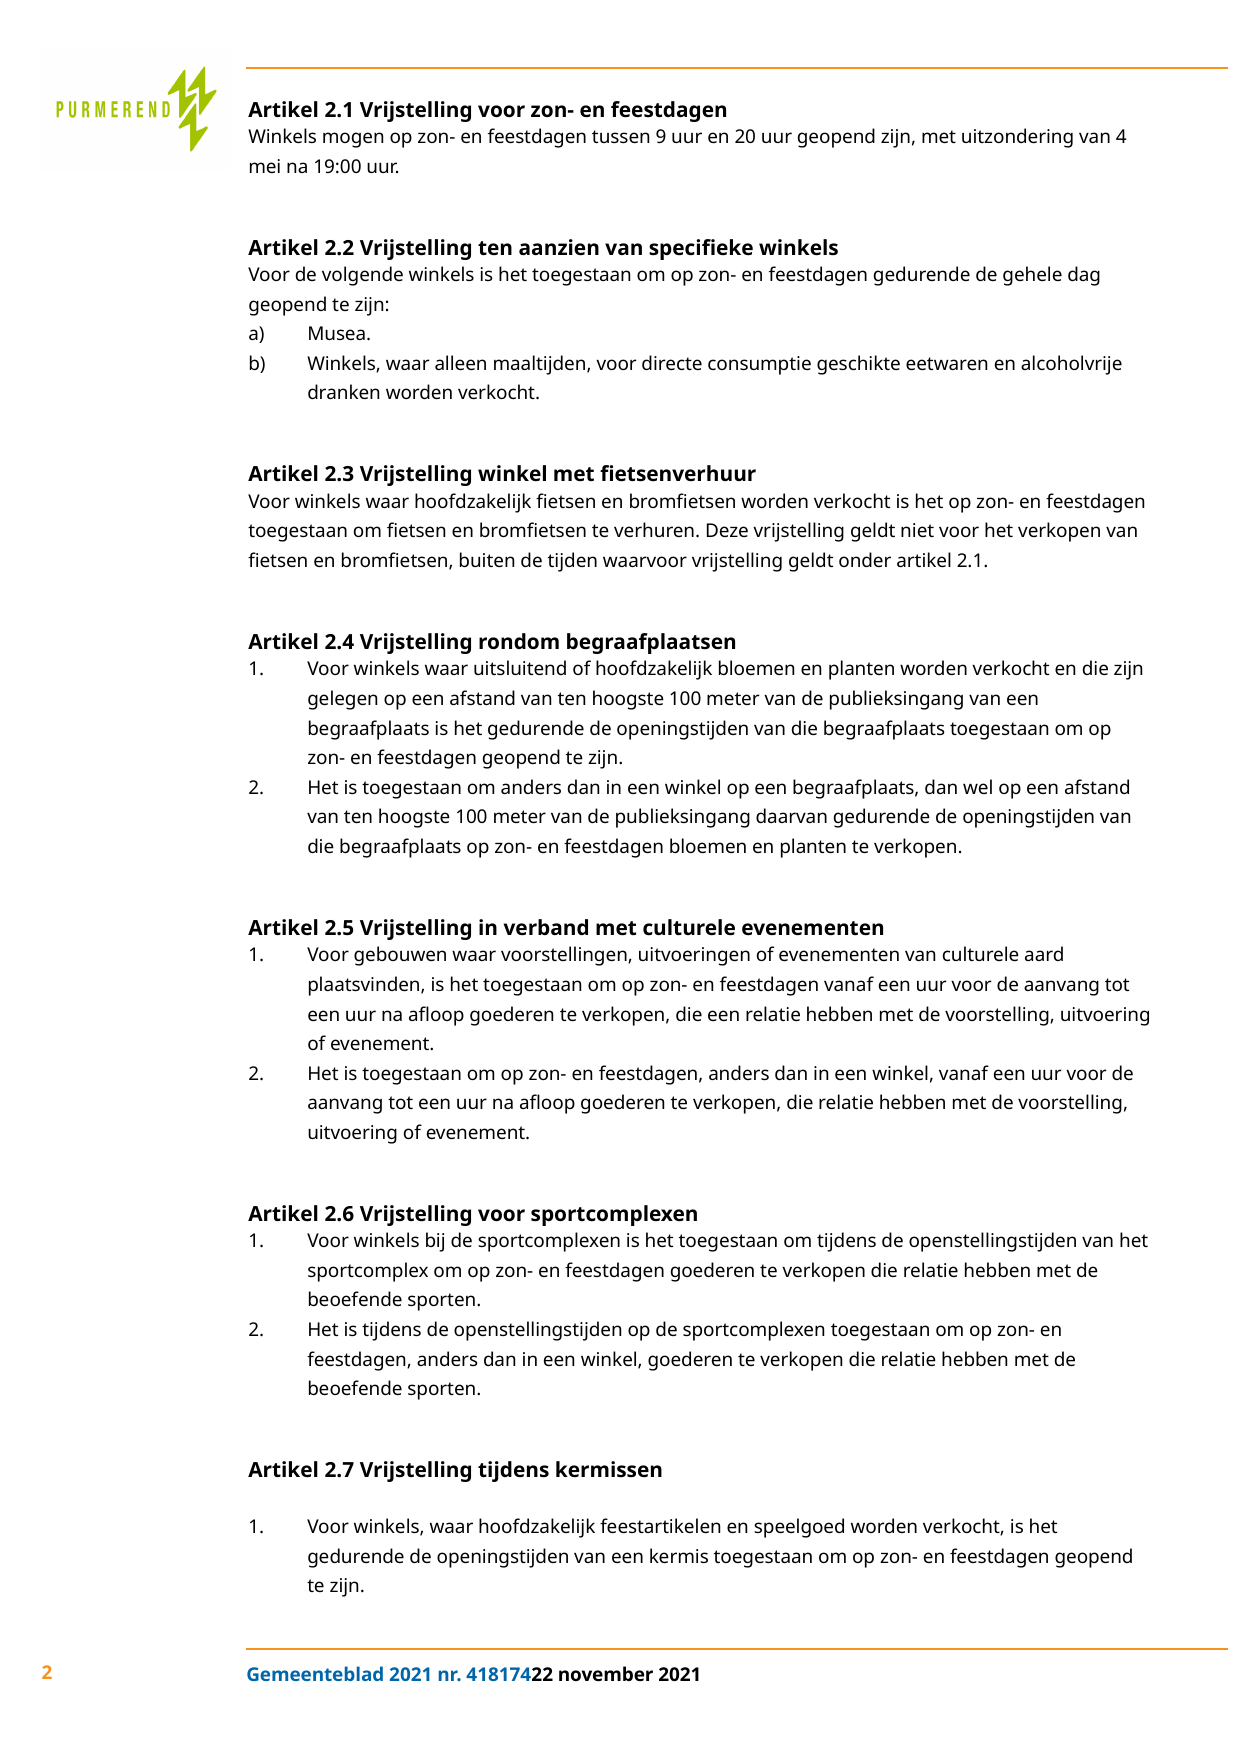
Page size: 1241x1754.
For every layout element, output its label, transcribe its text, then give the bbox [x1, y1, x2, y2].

list Het is toegestaan om op zon- en feestdagen, anders dan in een winkel, vanaf een uur voor de aanvang tot een uur na afloop goederen te verkopen, die relatie hebben met de voorstelling, uitvoering of evenement. [248, 1060, 1152, 1145]
text Artikel 2.3 Vrijstelling winkel met fietsenverhuur [248, 459, 1152, 488]
text Artikel 2.4 Vrijstelling rondom begraafplaatsen [248, 627, 1152, 656]
list Voor winkels bij de sportcomplexen is het toegestaan om tijdens de openstellingstijden van het sportcomplex om op zon- en feestdagen goederen te verkopen die relatie hebben met de beoefende sporten. [248, 1227, 1152, 1312]
text Artikel 2.6 Vrijstelling voor sportcomplexen [248, 1199, 1152, 1227]
text Artikel 2.2 Vrijstelling ten aanzien van specifieke winkels [248, 233, 1152, 261]
text Winkels mogen op zon- en feestdagen tussen 9 uur en 20 uur geopend zijn, met uitzondering van 4 mei na 19:00 uur. [248, 123, 1152, 178]
list Voor winkels waar uitsluitend of hoofdzakelijk bloemen en planten worden verkocht en die zijn gelegen op een afstand van ten hoogste 100 meter van de publieksingang van een begraafplaats is het gedurende de openingstijden van die begraafplaats toegestaan om op zon- en feestdagen geopend te zijn. [248, 656, 1152, 770]
text Artikel 2.5 Vrijstelling in verband met culturele evenementen [248, 913, 1152, 942]
text Artikel 2.1 Vrijstelling voor zon- en feestdagen [248, 95, 1152, 123]
list Het is toegestaan om anders dan in een winkel op een begraafplaats, dan wel op een afstand van ten hoogste 100 meter van de publieksingang daarvan gedurende de openingstijden van die begraafplaats op zon- en feestdagen bloemen en planten te verkopen. [248, 774, 1152, 859]
text Voor winkels waar hoofdzakelijk fietsen en bromfietsen worden verkocht is het op zon- en feestdagen toegestaan om fietsen en bromfietsen te verhuren. Deze vrijstelling geldt niet voor het verkopen van fietsen en bromfietsen, buiten de tijden waarvoor vrijstelling geldt onder artikel 2.1. [248, 488, 1152, 573]
list Musea. [248, 320, 1152, 346]
list Voor gebouwen waar voorstellingen, uitvoeringen of evenementen van culturele aard plaatsvinden, is het toegestaan om op zon- en feestdagen vanaf een uur voor de aanvang tot een uur na afloop goederen te verkopen, die een relatie hebben met de voorstelling, uitvoering of evenement. [248, 942, 1152, 1056]
picture [41, 47, 231, 172]
list Winkels, waar alleen maaltijden, voor directe consumptie geschikte eetwaren en alcoholvrije dranken worden verkocht. [248, 350, 1152, 405]
text Voor de volgende winkels is het toegestaan om op zon- en feestdagen gedurende de gehele dag geopend te zijn: [248, 261, 1152, 317]
text Artikel 2.7 Vrijstelling tijdens kermissen [248, 1455, 1152, 1484]
list Het is tijdens de openstellingstijden op de sportcomplexen toegestaan om op zon- en feestdagen, anders dan in een winkel, goederen te verkopen die relatie hebben met de beoefende sporten. [248, 1316, 1152, 1401]
list Voor winkels, waar hoofdzakelijk feestartikelen en speelgoed worden verkocht, is het gedurende de openingstijden van een kermis toegestaan om op zon- en feestdagen geopend te zijn. [248, 1513, 1152, 1598]
